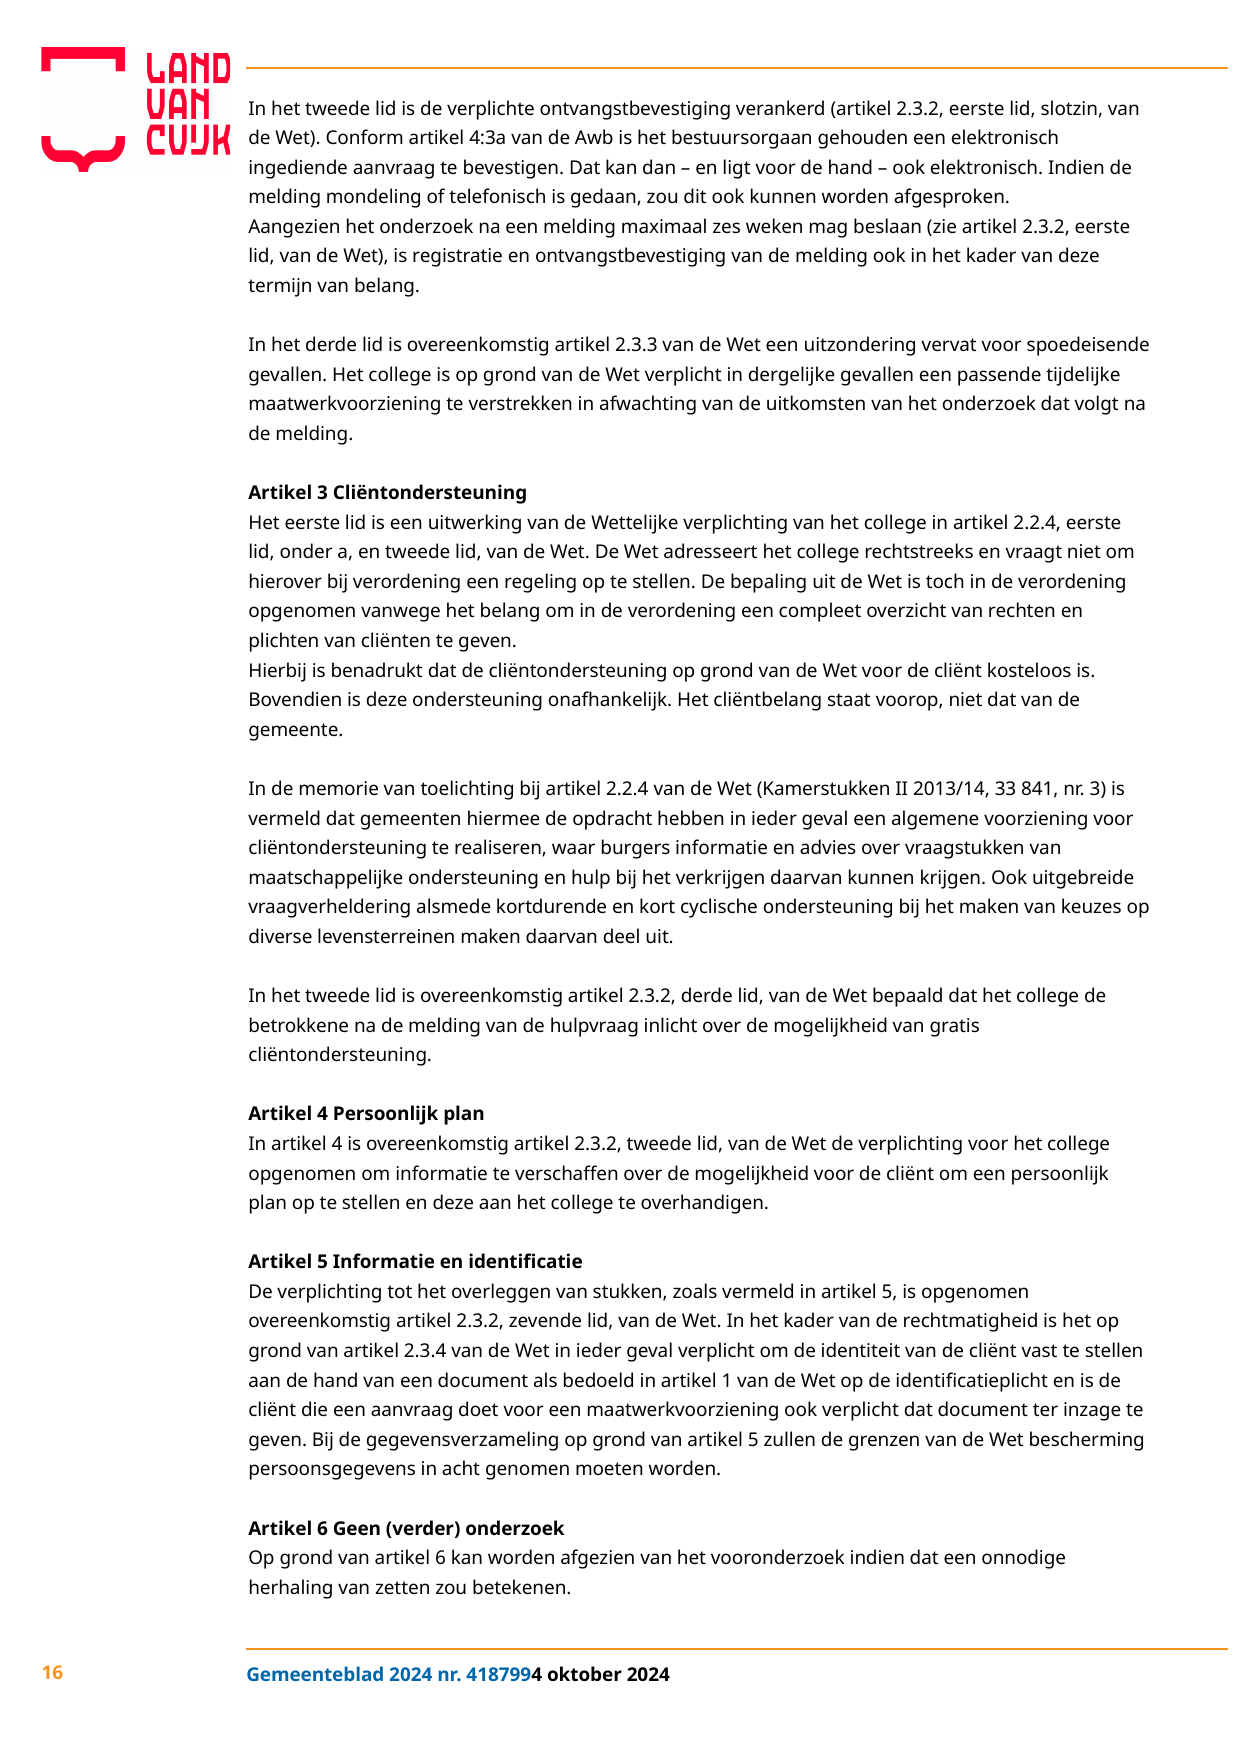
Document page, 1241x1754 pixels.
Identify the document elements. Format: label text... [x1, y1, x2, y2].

text In het derde lid is overeenkomstig artikel 2.3.3 van de Wet een uitzondering vervat voor spoedeisende gevallen. Het college is op grond van de Wet verplicht in dergelijke gevallen een passende tijdelijke maatwerkvoorziening te verstrekken in afwachting van de uitkomsten van het onderzoek dat volgt na de melding. [248, 331, 1152, 446]
text Het eerste lid is een uitwerking van de Wettelijke verplichting van het college in artikel 2.2.4, eerste lid, onder a, en tweede lid, van de Wet. De Wet adresseert het college rechtstreeks en vraagt niet om hierover bij verordening een regeling op te stellen. De bepaling uit de Wet is toch in de verordening opgenomen vanwege het belang om in de verordening een compleet overzicht van rechten en plichten van cliënten te geven. [248, 509, 1152, 653]
text Artikel 6 Geen (verder) onderzoek [248, 1515, 1152, 1541]
text In het tweede lid is de verplichte ontvangstbevestiging verankerd (artikel 2.3.2, eerste lid, slotzin, van de Wet). Conform artikel 4:3a van de Awb is het bestuursorgaan gehouden een elektronisch ingediende aanvraag te bevestigen. Dat kan dan – en ligt voor de hand – ook elektronisch. Indien de melding mondeling of telefonisch is gedaan, zou dit ook kunnen worden afgesproken. [248, 95, 1152, 209]
text Hierbij is benadrukt dat de cliëntondersteuning op grond van de Wet voor de cliënt kosteloos is. Bovendien is deze ondersteuning onafhankelijk. Het cliëntbelang staat voorop, niet dat van de gemeente. [248, 657, 1152, 742]
picture [41, 47, 231, 172]
text De verplichting tot het overleggen van stukken, zoals vermeld in artikel 5, is opgenomen overeenkomstig artikel 2.3.2, zevende lid, van de Wet. In het kader van de rechtmatigheid is het op grond van artikel 2.3.4 van de Wet in ieder geval verplicht om de identiteit van de cliënt vast te stellen aan de hand van een document als bedoeld in artikel 1 van de Wet op de identificatieplicht en is de cliënt die een aanvraag doet voor een maatwerkvoorziening ook verplicht dat document ter inzage te geven. Bij de gegevensverzameling op grond van artikel 5 zullen de grenzen van de Wet bescherming persoonsgegevens in acht genomen moeten worden. [248, 1278, 1152, 1481]
text Aangezien het onderzoek na een melding maximaal zes weken mag beslaan (zie artikel 2.3.2, eerste lid, van de Wet), is registratie en ontvangstbevestiging van de melding ook in het kader van deze termijn van belang. [248, 213, 1152, 298]
text Artikel 4 Persoonlijk plan [248, 1101, 1152, 1126]
text Artikel 5 Informatie en identificatie [248, 1248, 1152, 1274]
text Artikel 3 Cliëntondersteuning [248, 479, 1152, 505]
text In het tweede lid is overeenkomstig artikel 2.3.2, derde lid, van de Wet bepaald dat het college de betrokkene na de melding van de hulpvraag inlicht over de mogelijkheid van gratis cliëntondersteuning. [248, 982, 1152, 1067]
text In de memorie van toelichting bij artikel 2.2.4 van de Wet (Kamerstukken II 2013/14, 33 841, nr. 3) is vermeld dat gemeenten hiermee de opdracht hebben in ieder geval een algemene voorziening voor cliëntondersteuning te realiseren, waar burgers informatie en advies over vraagstukken van maatschappelijke ondersteuning en hulp bij het verkrijgen daarvan kunnen krijgen. Ook uitgebreide vraagverheldering alsmede kortdurende en kort cyclische ondersteuning bij het maken van keuzes op diverse levensterreinen maken daarvan deel uit. [248, 775, 1152, 949]
text In artikel 4 is overeenkomstig artikel 2.3.2, tweede lid, van de Wet de verplichting voor het college opgenomen om informatie te verschaffen over de mogelijkheid voor de cliënt om een persoonlijk plan op te stellen en deze aan het college te overhandigen. [248, 1130, 1152, 1215]
text Op grond van artikel 6 kan worden afgezien van het vooronderzoek indien dat een onnodige herhaling van zetten zou betekenen. [248, 1544, 1152, 1600]
